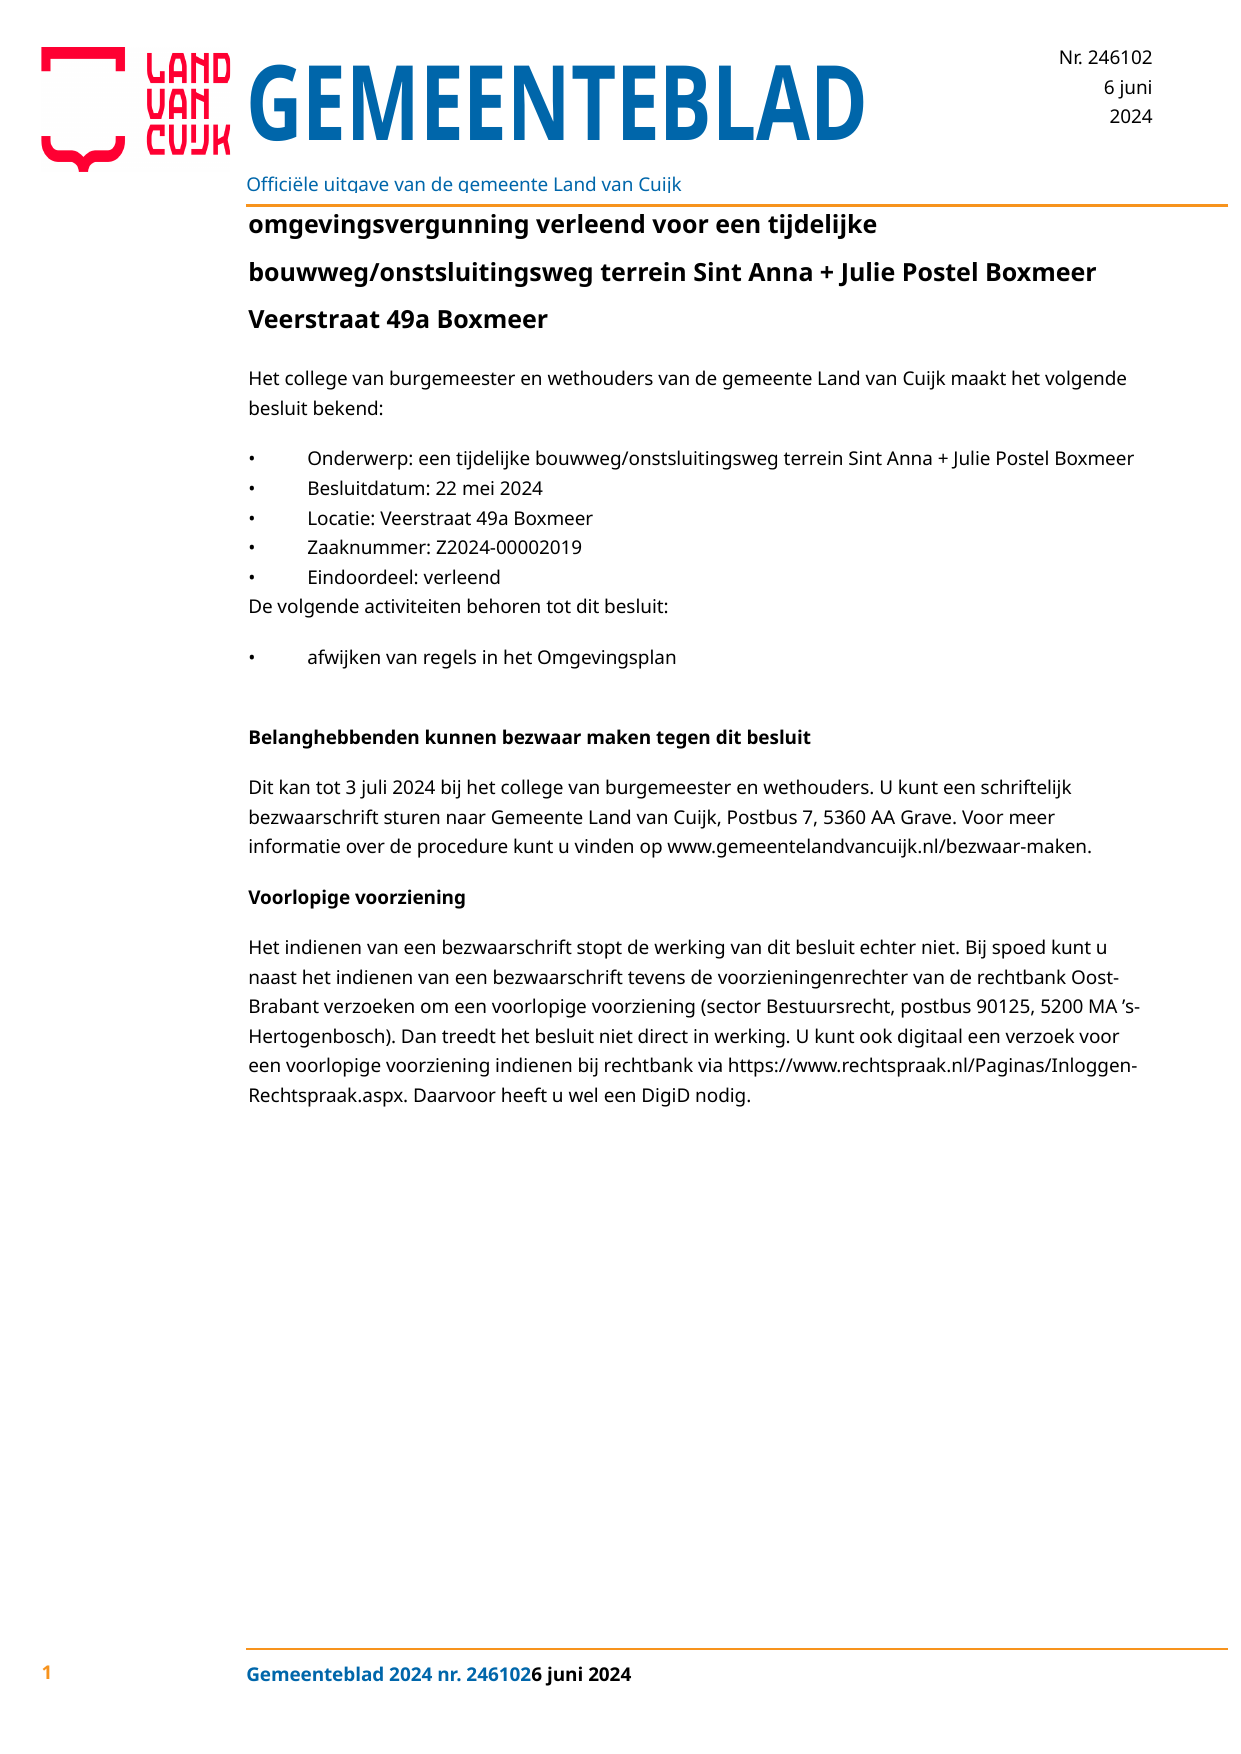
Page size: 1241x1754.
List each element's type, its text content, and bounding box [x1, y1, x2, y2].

text Belanghebbenden kunnen bezwaar maken tegen dit besluit [248, 724, 1152, 749]
text Voorlopige voorziening [248, 884, 1152, 909]
text De volgende activiteiten behoren tot dit besluit: [248, 593, 1152, 619]
text Dit kan tot 3 juli 2024 bij het college van burgemeester en wethouders. U kunt een schriftelijk bezwaarschrift sturen naar Gemeente Land van Cuijk, Postbus 7, 5360 AA Grave. Voor meer informatie over de procedure kunt u vinden op www.gemeentelandvancuijk.nl/bezwaar-maken. [248, 774, 1152, 859]
list Eindoordeel: verleend [248, 564, 1152, 589]
list Besluitdatum: 22 mei 2024 [248, 475, 1152, 501]
list afwijken van regels in het Omgevingsplan [248, 644, 1152, 669]
picture [41, 47, 231, 172]
text Het college van burgemeester en wethouders van de gemeente Land van Cuijk maakt het volgende besluit bekend: [248, 366, 1152, 421]
text Het indienen van een bezwaarschrift stopt de werking van dit besluit echter niet. Bij spoed kunt u naast het indienen van een bezwaarschrift tevens de voorzieningenrechter van de rechtbank Oost-Brabant verzoeken om een voorlopige voorziening (sector Bestuursrecht, postbus 90125, 5200 MA ’s-Hertogenbosch). Dan treedt het besluit niet direct in werking. U kunt ook digitaal een verzoek voor een voorlopige voorziening indienen bij rechtbank via https://www.rechtspraak.nl/Paginas/Inloggen-Rechtspraak.aspx. Daarvoor heeft u wel een DigiD nodig. [248, 934, 1152, 1108]
list Locatie: Veerstraat 49a Boxmeer [248, 505, 1152, 530]
list Onderwerp: een tijdelijke bouwweg/onstsluitingsweg terrein Sint Anna + Julie Postel Boxmeer [248, 446, 1152, 471]
list Zaaknummer: Z2024-00002019 [248, 534, 1152, 560]
text omgevingsvergunning verleend voor een tijdelijke bouwweg/onstsluitingsweg terrein Sint Anna + Julie Postel Boxmeer Veerstraat 49a Boxmeer [248, 207, 1152, 336]
